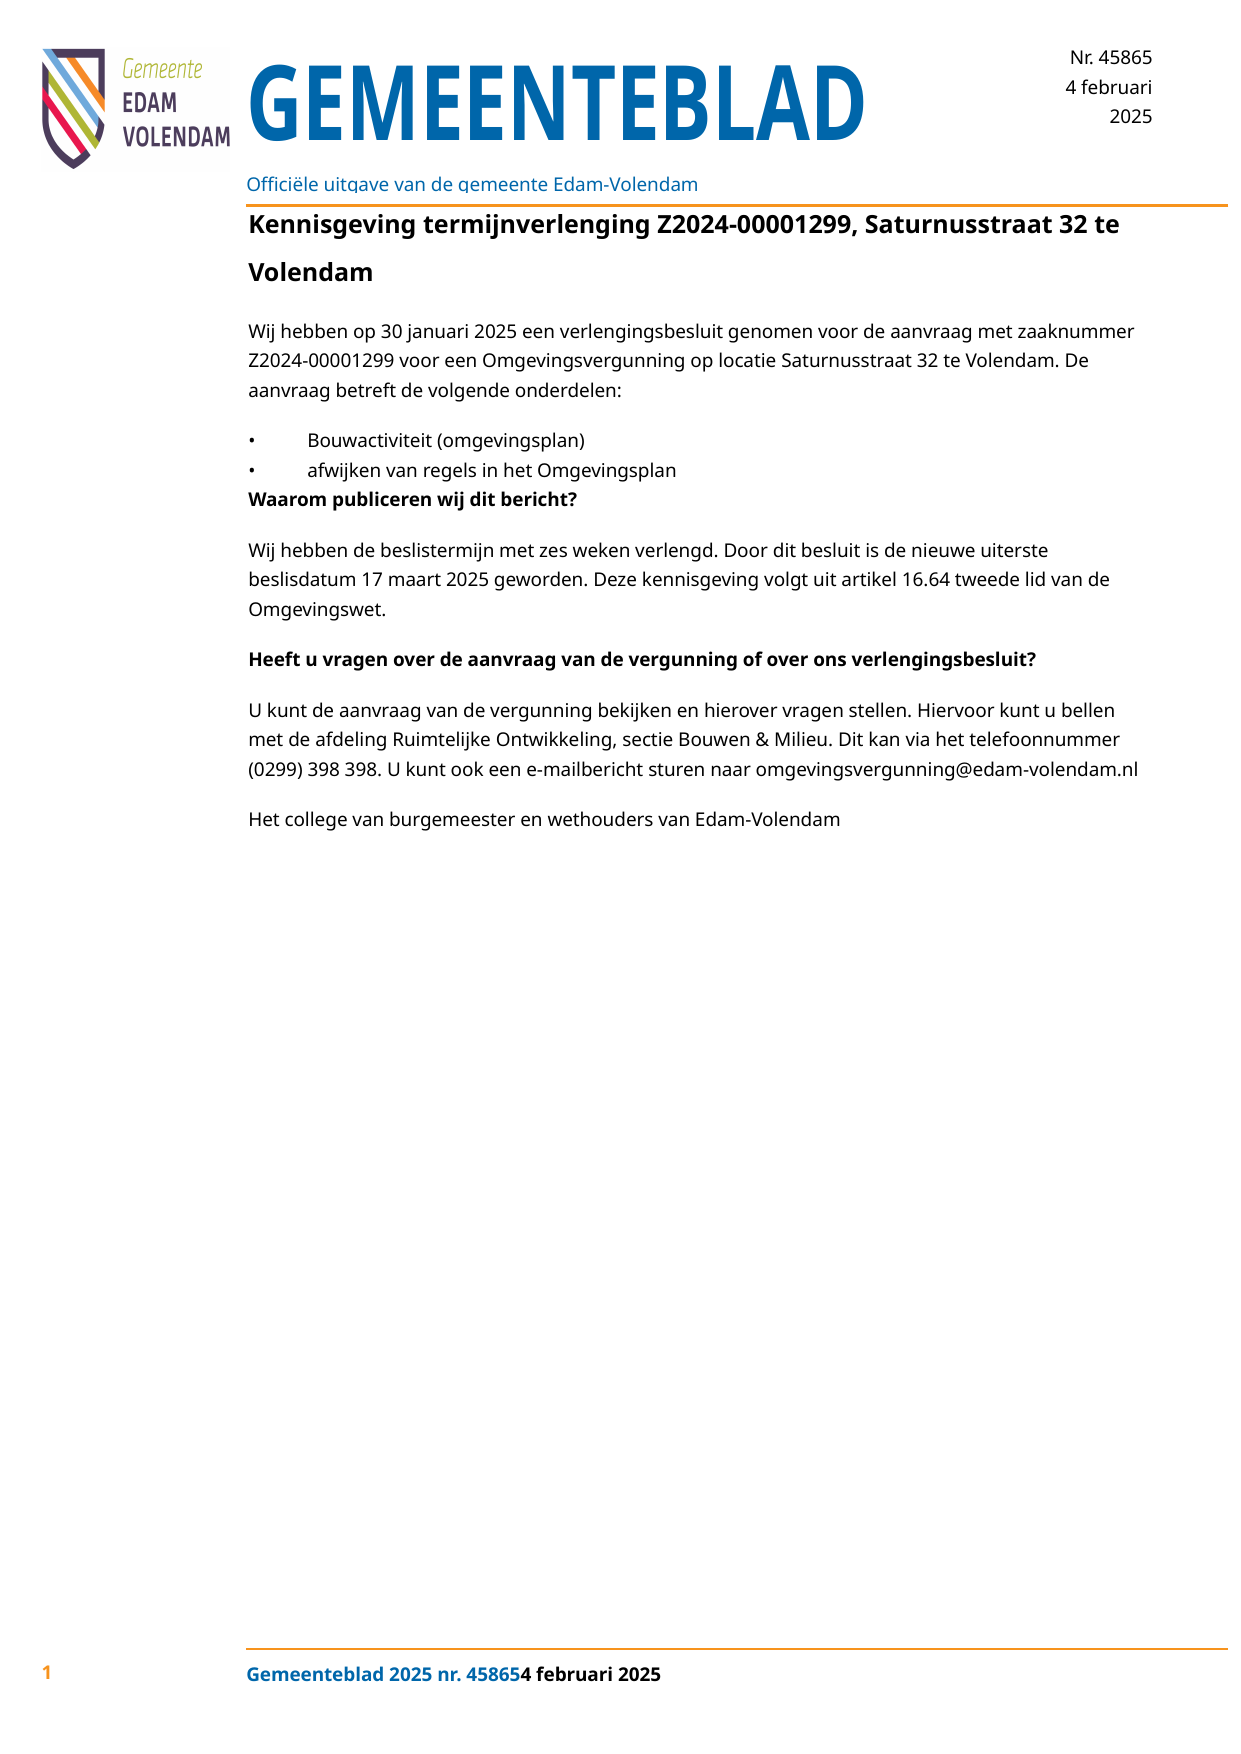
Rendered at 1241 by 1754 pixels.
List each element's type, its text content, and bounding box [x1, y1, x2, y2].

text Waarom publiceren wij dit bericht? [248, 487, 1152, 512]
text U kunt de aanvraag van de vergunning bekijken en hierover vragen stellen. Hiervoor kunt u bellen met de afdeling Ruimtelijke Ontwikkeling, sectie Bouwen & Milieu. Dit kan via het telefoonnummer (0299) 398 398. U kunt ook een e-mailbericht sturen naar omgevingsvergunning@edam-volendam.nl [248, 697, 1152, 782]
list afwijken van regels in het Omgevingsplan [248, 457, 1152, 483]
text Heeft u vragen over de aanvraag van de vergunning of over ons verlengingsbesluit? [248, 647, 1152, 672]
text Wij hebben de beslistermijn met zes weken verlengd. Door dit besluit is de nieuwe uiterste beslisdatum 17 maart 2025 geworden. Deze kennisgeving volgt uit artikel 16.64 tweede lid van de Omgevingswet. [248, 537, 1152, 622]
picture [41, 47, 231, 172]
text Het college van burgemeester en wethouders van Edam-Volendam [248, 807, 1152, 832]
text Wij hebben op 30 januari 2025 een verlengingsbesluit genomen voor de aanvraag met zaaknummer Z2024-00001299 voor een Omgevingsvergunning op locatie Saturnusstraat 32 te Volendam. De aanvraag betreft de volgende onderdelen: [248, 318, 1152, 403]
text Kennisgeving termijnverlenging Z2024-00001299, Saturnusstraat 32 te Volendam [248, 207, 1152, 288]
list Bouwactiviteit (omgevingsplan) [248, 427, 1152, 453]
